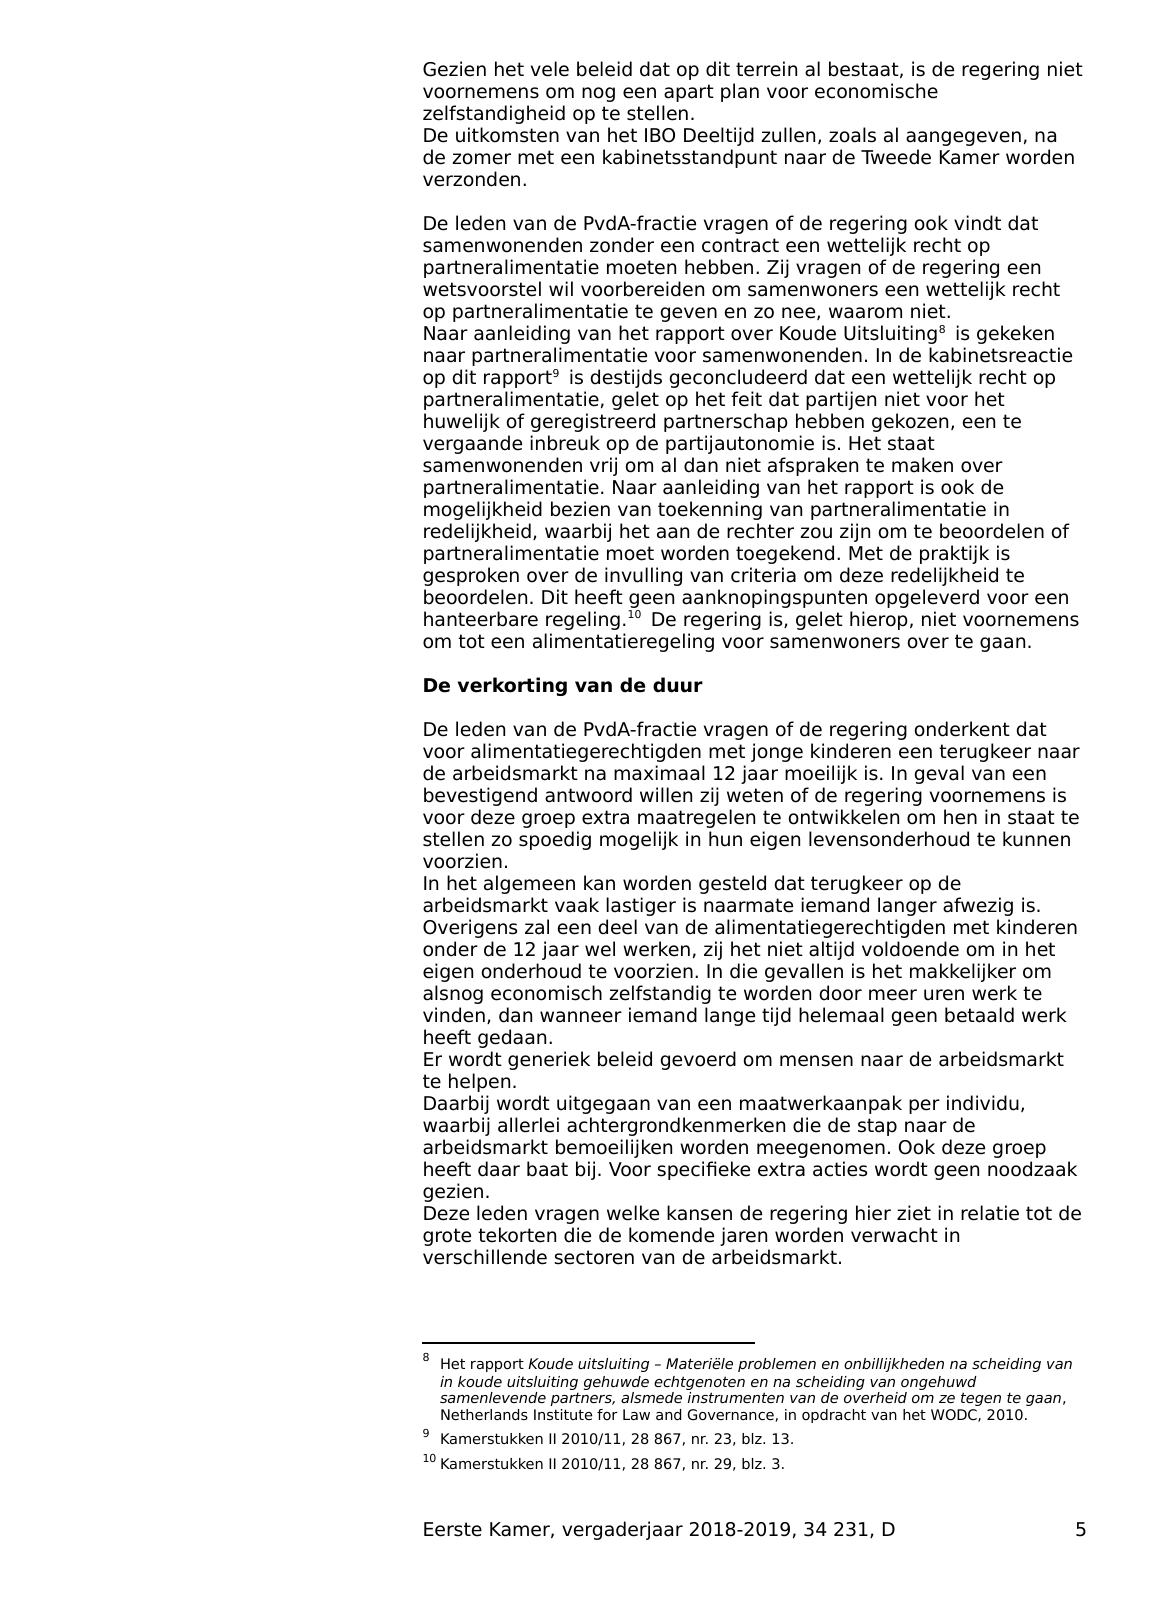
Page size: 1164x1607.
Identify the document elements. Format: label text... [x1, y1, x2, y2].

text De uitkomsten van het IBO Deeltijd zullen, zoals al aangegeven, na de zomer met een kabinetsstandpunt naar de Tweede Kamer worden verzonden. [422, 125, 1087, 191]
text Er wordt generiek beleid gevoerd om mensen naar de arbeidsmarkt te helpen. [422, 1049, 1087, 1093]
text Naar aanleiding van het rapport over Koude Uitsluiting is gekeken naar partneralimentatie voor samenwonenden. In de kabinetsreactie op dit rapport is destijds geconcludeerd dat een wettelijk recht op partneralimentatie, gelet op het feit dat partijen niet voor het huwelijk of geregistreerd partnerschap hebben gekozen, een te vergaande inbreuk op de partijautonomie is. Het staat samenwonenden vrij om al dan niet afspraken te maken over partneralimentatie. Naar aanleiding van het rapport is ook de mogelijkheid bezien van toekenning van partneralimentatie in redelijkheid, waarbij het aan de rechter zou zijn om te beoordelen of partneralimentatie moet worden toegekend. Met de praktijk is gesproken over de invulling van criteria om deze redelijkheid te beoordelen. Dit heeft geen aanknopingspunten opgeleverd voor een hanteerbare regeling. De regering is, gelet hierop, niet voornemens om tot een alimentatieregeling voor samenwoners over te gaan. [422, 323, 1087, 653]
text In het algemeen kan worden gesteld dat terugkeer op de arbeidsmarkt vaak lastiger is naarmate iemand langer afwezig is. Overigens zal een deel van de alimentatiegerechtigden met kinderen onder de 12 jaar wel werken, zij het niet altijd voldoende om in het eigen onderhoud te voorzien. In die gevallen is het makkelijker om alsnog economisch zelfstandig te worden door meer uren werk te vinden, dan wanneer iemand lange tijd helemaal geen betaald werk heeft gedaan. [422, 873, 1087, 1049]
text Het rapport Koude uitsluiting – Materiële problemen en onbillijkheden na scheiding van in koude uitsluiting gehuwde echtgenoten en na scheiding van ongehuwd samenlevende partners, alsmede instrumenten van de overheid om ze tegen te gaan, Netherlands Institute for Law and Governance, in opdracht van het WODC, 2010. [422, 1352, 1087, 1424]
text Gezien het vele beleid dat op dit terrein al bestaat, is de regering niet voornemens om nog een apart plan voor economische zelfstandigheid op te stellen. [422, 59, 1087, 125]
text Kamerstukken II 2010/11, 28 867, nr. 23, blz. 13. [422, 1427, 1087, 1449]
subtitle De verkorting van de duur [422, 675, 1087, 697]
text Daarbij wordt uitgegaan van een maatwerkaanpak per individu, waarbij allerlei achtergrondkenmerken die de stap naar de arbeidsmarkt bemoeilijken worden meegenomen. Ook deze groep heeft daar baat bij. Voor specifieke extra acties wordt geen noodzaak gezien. [422, 1093, 1087, 1203]
text Kamerstukken II 2010/11, 28 867, nr. 29, blz. 3. [422, 1452, 1087, 1474]
text De leden van de PvdA-fractie vragen of de regering ook vindt dat samenwonenden zonder een contract een wettelijk recht op partneralimentatie moeten hebben. Zij vragen of de regering een wetsvoorstel wil voorbereiden om samenwoners een wettelijk recht op partneralimentatie te geven en zo nee, waarom niet. [422, 213, 1087, 323]
text De leden van de PvdA-fractie vragen of de regering onderkent dat voor alimentatiegerechtigden met jonge kinderen een terugkeer naar de arbeidsmarkt na maximaal 12 jaar moeilijk is. In geval van een bevestigend antwoord willen zij weten of de regering voornemens is voor deze groep extra maatregelen te ontwikkelen om hen in staat te stellen zo spoedig mogelijk in hun eigen levensonderhoud te kunnen voorzien. [422, 719, 1087, 873]
text Deze leden vragen welke kansen de regering hier ziet in relatie tot de grote tekorten die de komende jaren worden verwacht in verschillende sectoren van de arbeidsmarkt. [422, 1203, 1087, 1268]
